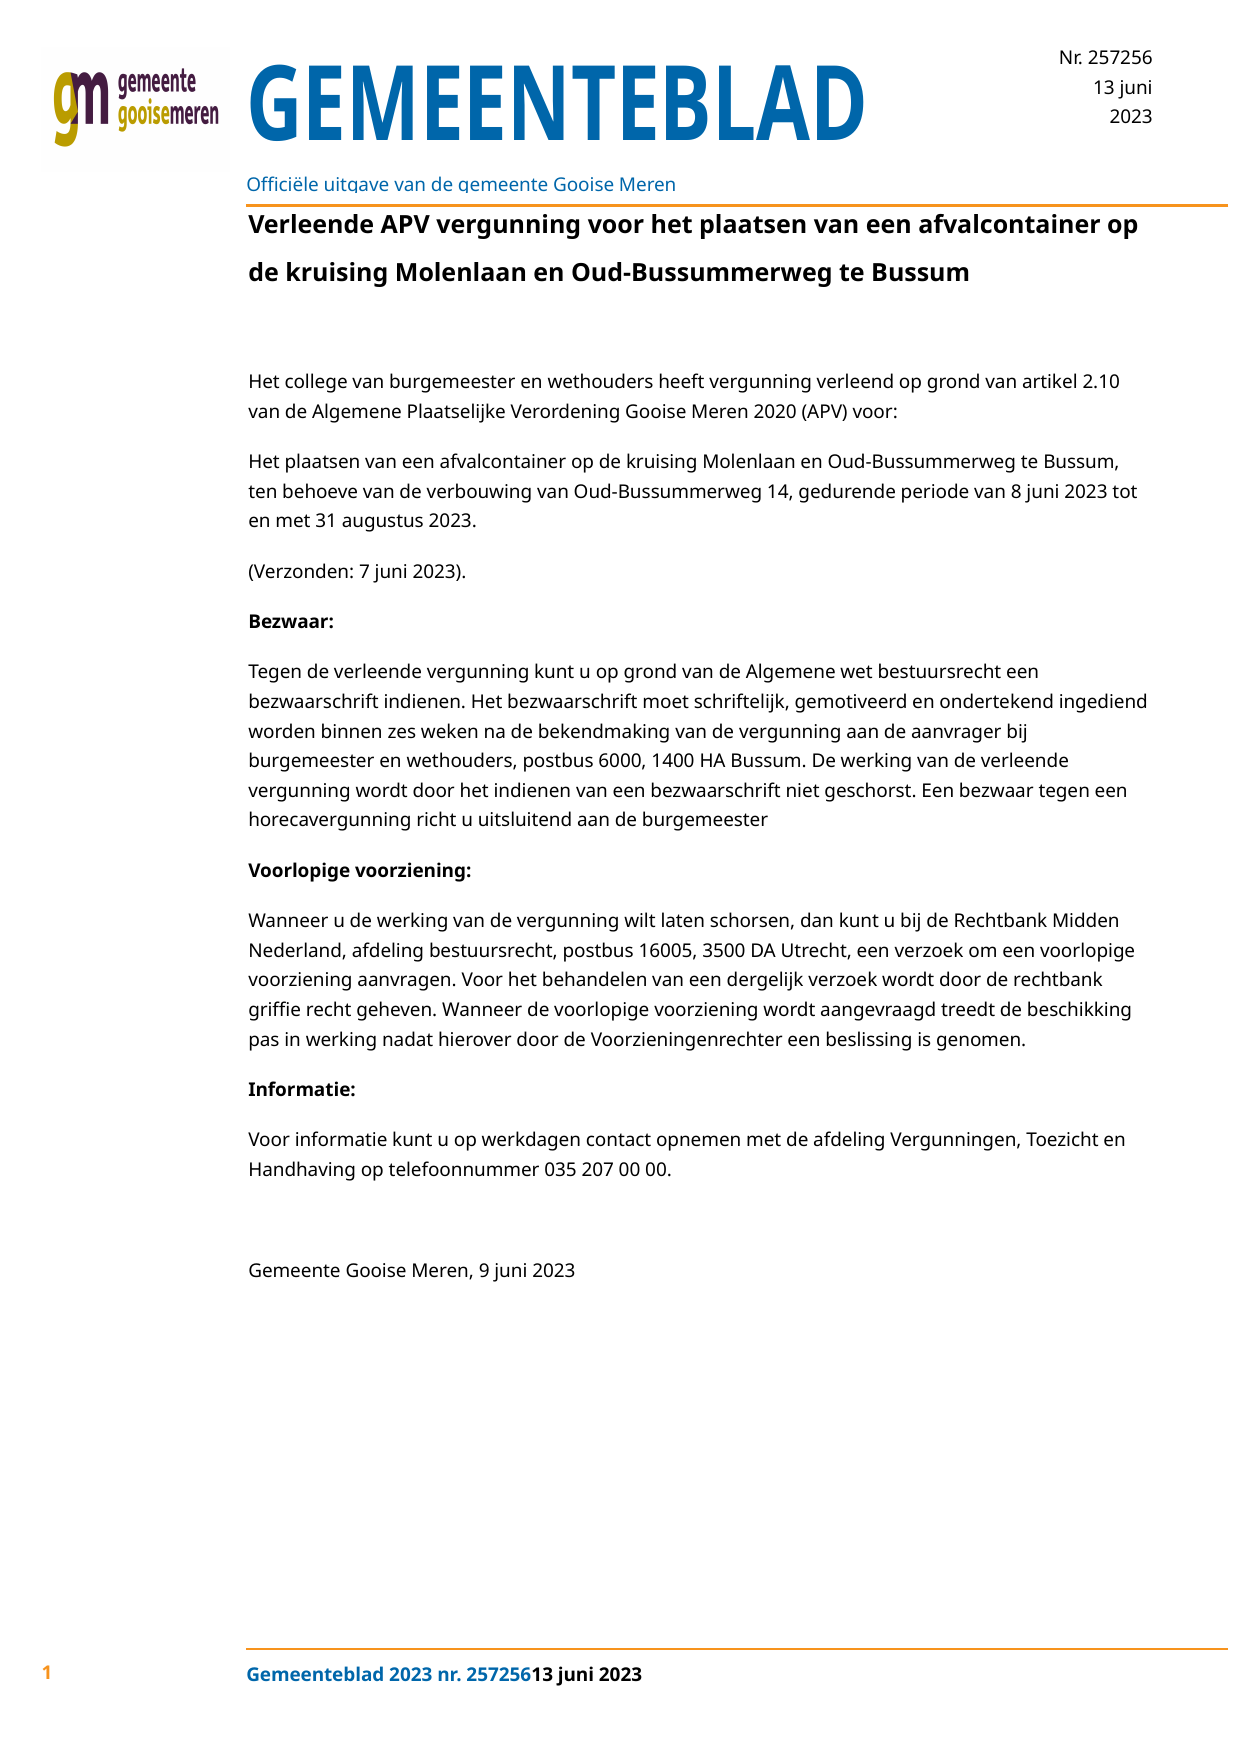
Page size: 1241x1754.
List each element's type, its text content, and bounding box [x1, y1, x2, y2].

picture [41, 47, 231, 172]
text Bezwaar: [248, 608, 1152, 634]
text Het college van burgemeester en wethouders heeft vergunning verleend op grond van artikel 2.10 van de Algemene Plaatselijke Verordening Gooise Meren 2020 (APV) voor: [248, 368, 1152, 424]
text Voorlopige voorziening: [248, 857, 1152, 883]
text Gemeente Gooise Meren, 9 juni 2023 [248, 1257, 1152, 1283]
text Voor informatie kunt u op werkdagen contact opnemen met de afdeling Vergunningen, Toezicht en Handhaving op telefoonnummer 035 207 00 00. [248, 1127, 1152, 1182]
text Tegen de verleende vergunning kunt u op grond van de Algemene wet bestuursrecht een bezwaarschrift indienen. Het bezwaarschrift moet schriftelijk, gemotiveerd en ondertekend ingediend worden binnen zes weken na de bekendmaking van de vergunning aan de aanvrager bij burgemeester en wethouders, postbus 6000, 1400 HA Bussum. De werking van de verleende vergunning wordt door het indienen van een bezwaarschrift niet geschorst. Een bezwaar tegen een horecavergunning richt u uitsluitend aan de burgemeester [248, 659, 1152, 832]
text (Verzonden: 7 juni 2023). [248, 558, 1152, 584]
text Het plaatsen van een afvalcontainer op de kruising Molenlaan en Oud-Bussummerweg te Bussum, ten behoeve van de verbouwing van Oud-Bussummerweg 14, gedurende periode van 8 juni 2023 tot en met 31 augustus 2023. [248, 448, 1152, 533]
text Wanneer u de werking van de vergunning wilt laten schorsen, dan kunt u bij de Rechtbank Midden Nederland, afdeling bestuursrecht, postbus 16005, 3500 DA Utrecht, een verzoek om een voorlopige voorziening aanvragen. Voor het behandelen van een dergelijk verzoek wordt door de rechtbank griffie recht geheven. Wanneer de voorlopige voorziening wordt aangevraagd treedt de beschikking pas in werking nadat hierover door de Voorzieningenrechter een beslissing is genomen. [248, 907, 1152, 1052]
text Informatie: [248, 1076, 1152, 1102]
text Verleende APV vergunning voor het plaatsen van een afvalcontainer op de kruising Molenlaan en Oud-Bussummerweg te Bussum [248, 207, 1152, 288]
